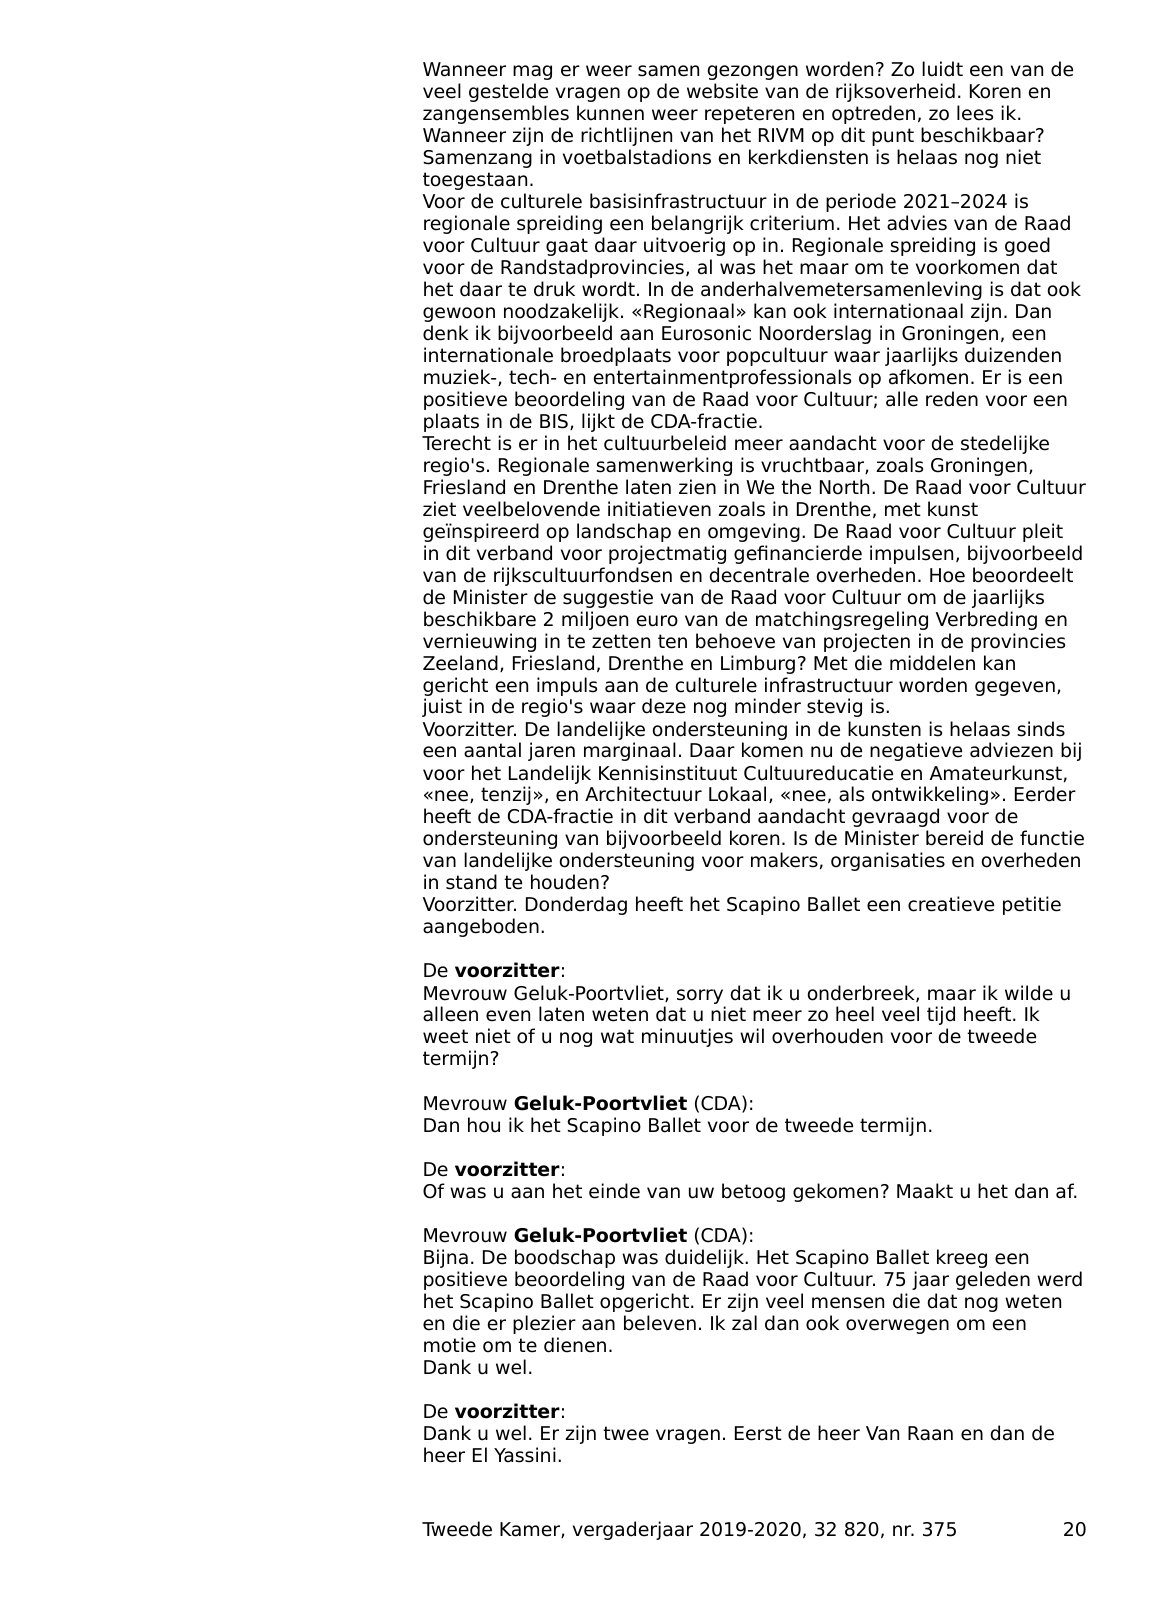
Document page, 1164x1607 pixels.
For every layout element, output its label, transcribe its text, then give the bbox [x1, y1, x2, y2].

text Voor de culturele basisinfrastructuur in de periode 2021–2024 is regionale spreiding een belangrijk criterium. Het advies van de Raad voor Cultuur gaat daar uitvoerig op in. Regionale spreiding is goed voor de Randstadprovincies, al was het maar om te voorkomen dat het daar te druk wordt. In de anderhalvemetersamenleving is dat ook gewoon noodzakelijk. «Regionaal» kan ook internationaal zijn. Dan denk ik bijvoorbeeld aan Eurosonic Noorderslag in Groningen, een internationale broedplaats voor popcultuur waar jaarlijks duizenden muziek-, tech- en entertainmentprofessionals op afkomen. Er is een positieve beoordeling van de Raad voor Cultuur; alle reden voor een plaats in de BIS, lijkt de CDA-fractie. [422, 191, 1087, 433]
text Voorzitter. De landelijke ondersteuning in de kunsten is helaas sinds een aantal jaren marginaal. Daar komen nu de negatieve adviezen bij voor het Landelijk Kennisinstituut Cultuureducatie en Amateurkunst, «nee, tenzij», en Architectuur Lokaal, «nee, als ontwikkeling». Eerder heeft de CDA-fractie in dit verband aandacht gevraagd voor de ondersteuning van bijvoorbeeld koren. Is de Minister bereid de functie van landelijke ondersteuning voor makers, organisaties en overheden in stand te houden? [422, 718, 1087, 894]
text De voorzitter: [422, 960, 1087, 982]
text Mevrouw Geluk-Poortvliet (CDA): [422, 1092, 1087, 1114]
text Mevrouw Geluk-Poortvliet (CDA): [422, 1225, 1087, 1247]
text Bijna. De boodschap was duidelijk. Het Scapino Ballet kreeg een positieve beoordeling van de Raad voor Cultuur. 75 jaar geleden werd het Scapino Ballet opgericht. Er zijn veel mensen die dat nog weten en die er plezier aan beleven. Ik zal dan ook overwegen om een motie om te dienen. [422, 1247, 1087, 1357]
text Terecht is er in het cultuurbeleid meer aandacht voor de stedelijke regio's. Regionale samenwerking is vruchtbaar, zoals Groningen, Friesland en Drenthe laten zien in We the North. De Raad voor Cultuur ziet veelbelovende initiatieven zoals in Drenthe, met kunst geïnspireerd op landschap en omgeving. De Raad voor Cultuur pleit in dit verband voor projectmatig gefinancierde impulsen, bijvoorbeeld van de rijkscultuurfondsen en decentrale overheden. Hoe beoordeelt de Minister de suggestie van de Raad voor Cultuur om de jaarlijks beschikbare 2 miljoen euro van de matchingsregeling Verbreding en vernieuwing in te zetten ten behoeve van projecten in de provincies Zeeland, Friesland, Drenthe en Limburg? Met die middelen kan gericht een impuls aan de culturele infrastructuur worden gegeven, juist in de regio's waar deze nog minder stevig is. [422, 433, 1087, 718]
text Wanneer mag er weer samen gezongen worden? Zo luidt een van de veel gestelde vragen op de website van de rijksoverheid. Koren en zangensembles kunnen weer repeteren en optreden, zo lees ik. Wanneer zijn de richtlijnen van het RIVM op dit punt beschikbaar? Samenzang in voetbalstadions en kerkdiensten is helaas nog niet toegestaan. [422, 59, 1087, 191]
text De voorzitter: [422, 1401, 1087, 1423]
text Dan hou ik het Scapino Ballet voor de tweede termijn. [422, 1114, 1087, 1136]
text Dank u wel. Er zijn twee vragen. Eerst de heer Van Raan en dan de heer El Yassini. [422, 1423, 1087, 1467]
text Of was u aan het einde van uw betoog gekomen? Maakt u het dan af. [422, 1181, 1087, 1203]
text Dank u wel. [422, 1357, 1087, 1379]
text Mevrouw Geluk-Poortvliet, sorry dat ik u onderbreek, maar ik wilde u alleen even laten weten dat u niet meer zo heel veel tijd heeft. Ik weet niet of u nog wat minuutjes wil overhouden voor de tweede termijn? [422, 982, 1087, 1070]
text Voorzitter. Donderdag heeft het Scapino Ballet een creatieve petitie aangeboden. [422, 894, 1087, 938]
text De voorzitter: [422, 1159, 1087, 1181]
